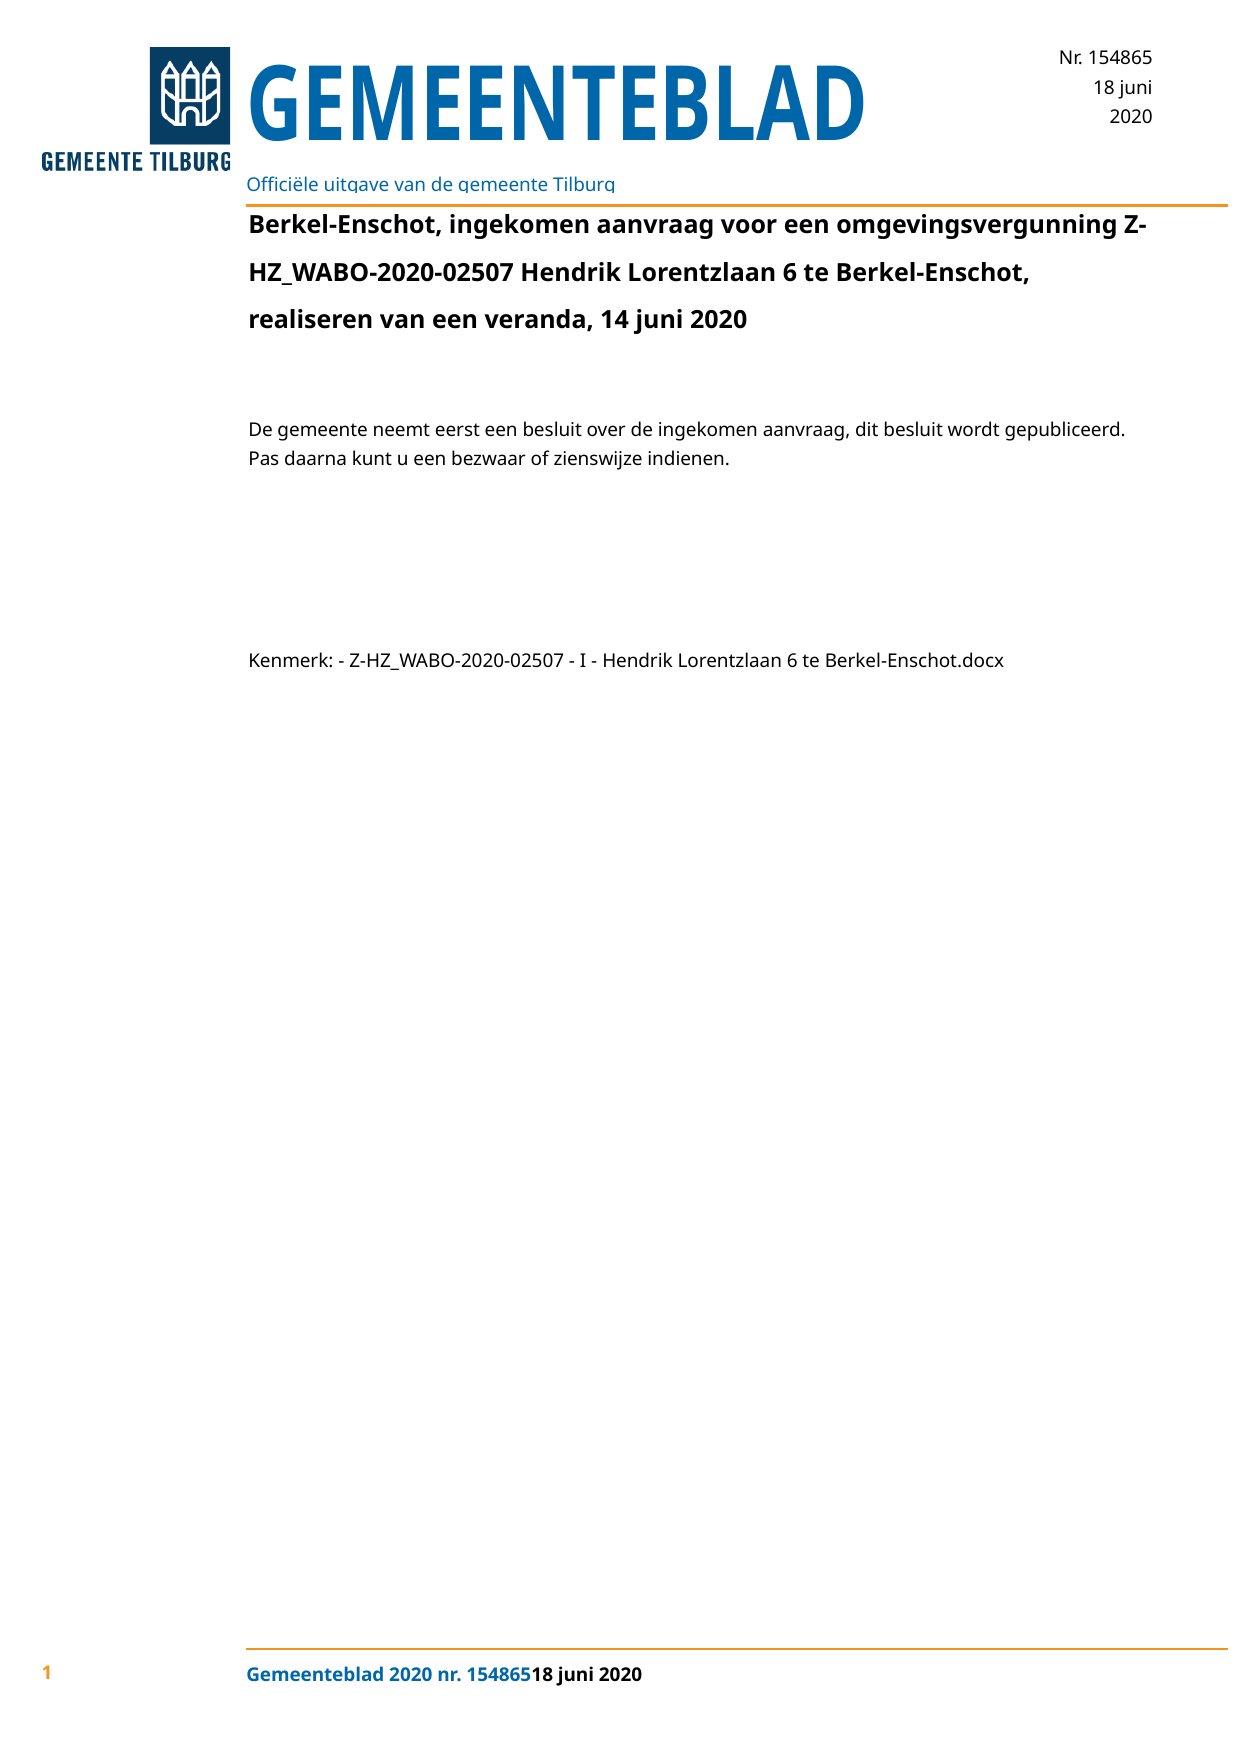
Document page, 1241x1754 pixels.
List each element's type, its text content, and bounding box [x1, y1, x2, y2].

text Kenmerk: - Z-HZ_WABO-2020-02507 - I - Hendrik Lorentzlaan 6 te Berkel-Enschot.docx [248, 647, 1152, 673]
text Berkel-Enschot, ingekomen aanvraag voor een omgevingsvergunning Z-HZ_WABO-2020-02507 Hendrik Lorentzlaan 6 te Berkel-Enschot, realiseren van een veranda, 14 juni 2020 [248, 207, 1152, 336]
picture [41, 47, 231, 172]
text De gemeente neemt eerst een besluit over de ingekomen aanvraag, dit besluit wordt gepubliceerd. Pas daarna kunt u een bezwaar of zienswijze indienen. [248, 416, 1152, 471]
